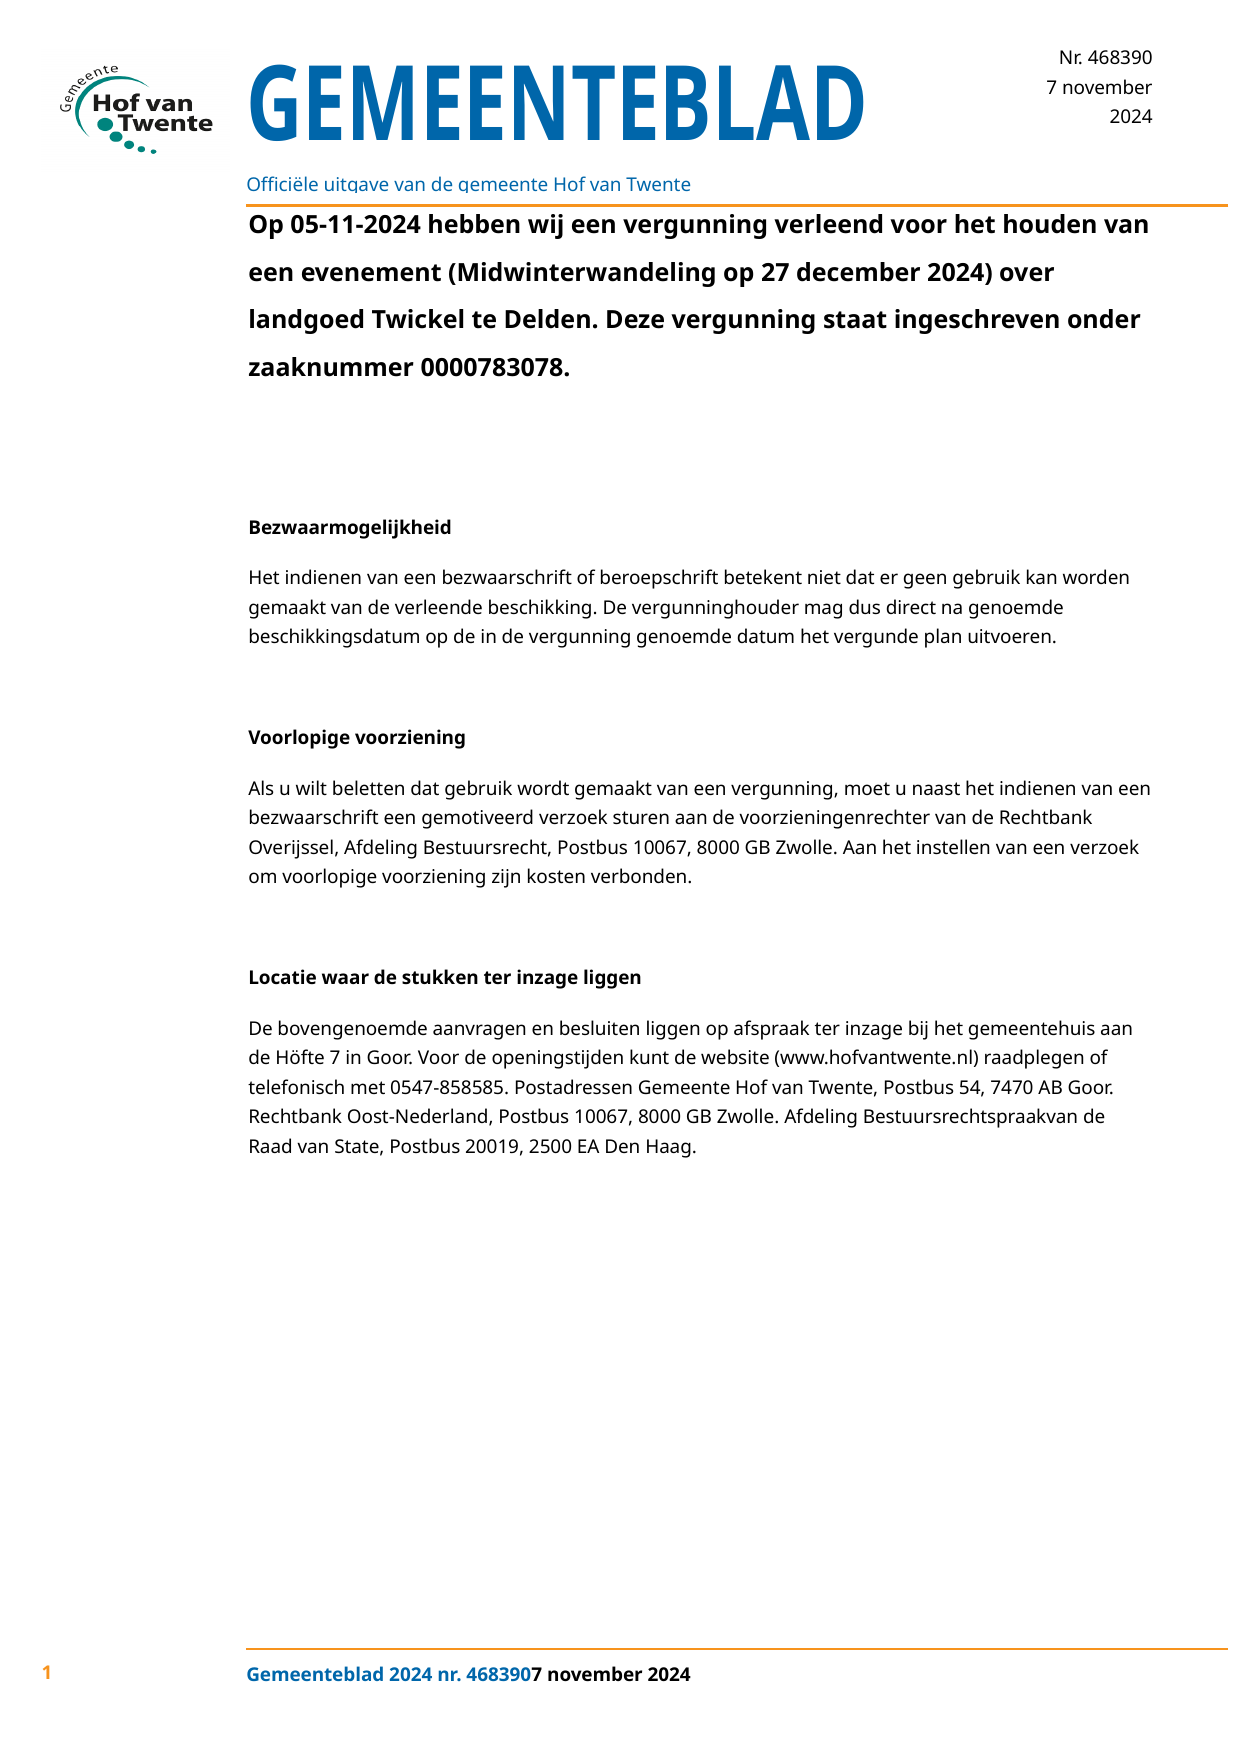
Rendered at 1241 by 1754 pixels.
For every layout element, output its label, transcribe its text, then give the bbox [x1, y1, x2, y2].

text Locatie waar de stukken ter inzage liggen [248, 964, 1152, 990]
text Als u wilt beletten dat gebruik wordt gemaakt van een vergunning, moet u naast het indienen van een bezwaarschrift een gemotiveerd verzoek sturen aan de voorzieningenrechter van de Rechtbank Overijssel, Afdeling Bestuursrecht, Postbus 10067, 8000 GB Zwolle. Aan het instellen van een verzoek om voorlopige voorziening zijn kosten verbonden. [248, 775, 1152, 889]
text De bovengenoemde aanvragen en besluiten liggen op afspraak ter inzage bij het gemeentehuis aan de Höfte 7 in Goor. Voor de openingstijden kunt de website (www.hofvantwente.nl) raadplegen of telefonisch met 0547-858585. Postadressen Gemeente Hof van Twente, Postbus 54, 7470 AB Goor. Rechtbank Oost-Nederland, Postbus 10067, 8000 GB Zwolle. Afdeling Bestuursrechtspraakvan de Raad van State, Postbus 20019, 2500 EA Den Haag. [248, 1015, 1152, 1159]
text Bezwaarmogelijkheid [248, 514, 1152, 540]
text Op 05-11-2024 hebben wij een vergunning verleend voor het houden van een evenement (Midwinterwandeling op 27 december 2024) over landgoed Twickel te Delden. Deze vergunning staat ingeschreven onder zaaknummer 0000783078. [248, 207, 1152, 384]
picture [41, 47, 231, 172]
text Het indienen van een bezwaarschrift of beroepschrift betekent niet dat er geen gebruik kan worden gemaakt van de verleende beschikking. De vergunninghouder mag dus direct na genoemde beschikkingsdatum op de in de vergunning genoemde datum het vergunde plan uitvoeren. [248, 564, 1152, 649]
text Voorlopige voorziening [248, 724, 1152, 750]
